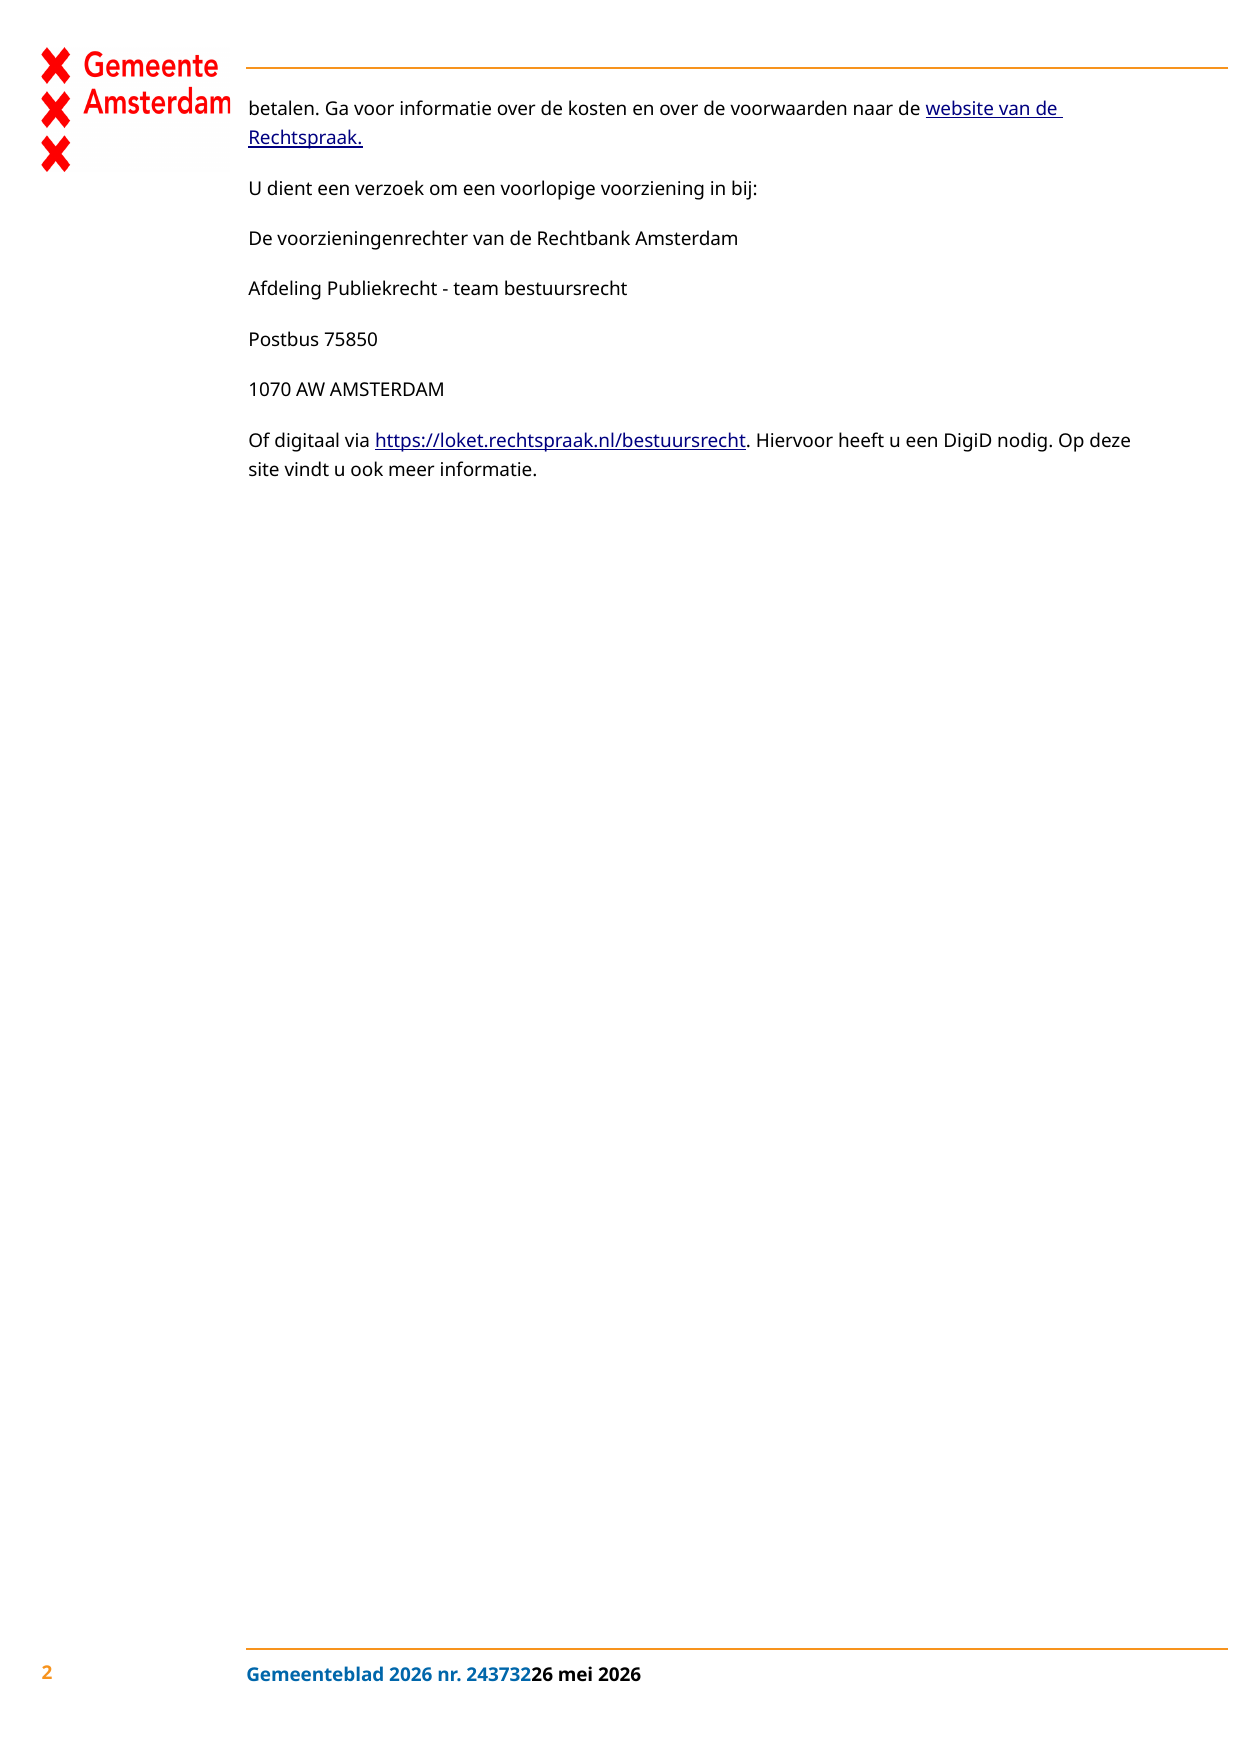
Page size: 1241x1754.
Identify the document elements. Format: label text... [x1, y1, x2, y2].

text De voorzieningenrechter van de Rechtbank Amsterdam [248, 225, 1152, 251]
picture [41, 47, 231, 172]
text 1070 AW AMSTERDAM [248, 376, 1152, 402]
text U dient een verzoek om een voorlopige voorziening in bij: [248, 175, 1152, 201]
text Postbus 75850 [248, 326, 1152, 352]
text Afdeling Publiekrecht - team bestuursrecht [248, 276, 1152, 301]
text betalen. Ga voor informatie over de kosten en over de voorwaarden naar de website van de Rechtspraak. [248, 95, 1152, 150]
text Of digitaal via https://loket.rechtspraak.nl/bestuursrecht. Hiervoor heeft u een DigiD nodig. Op deze site vindt u ook meer informatie. [248, 427, 1152, 482]
